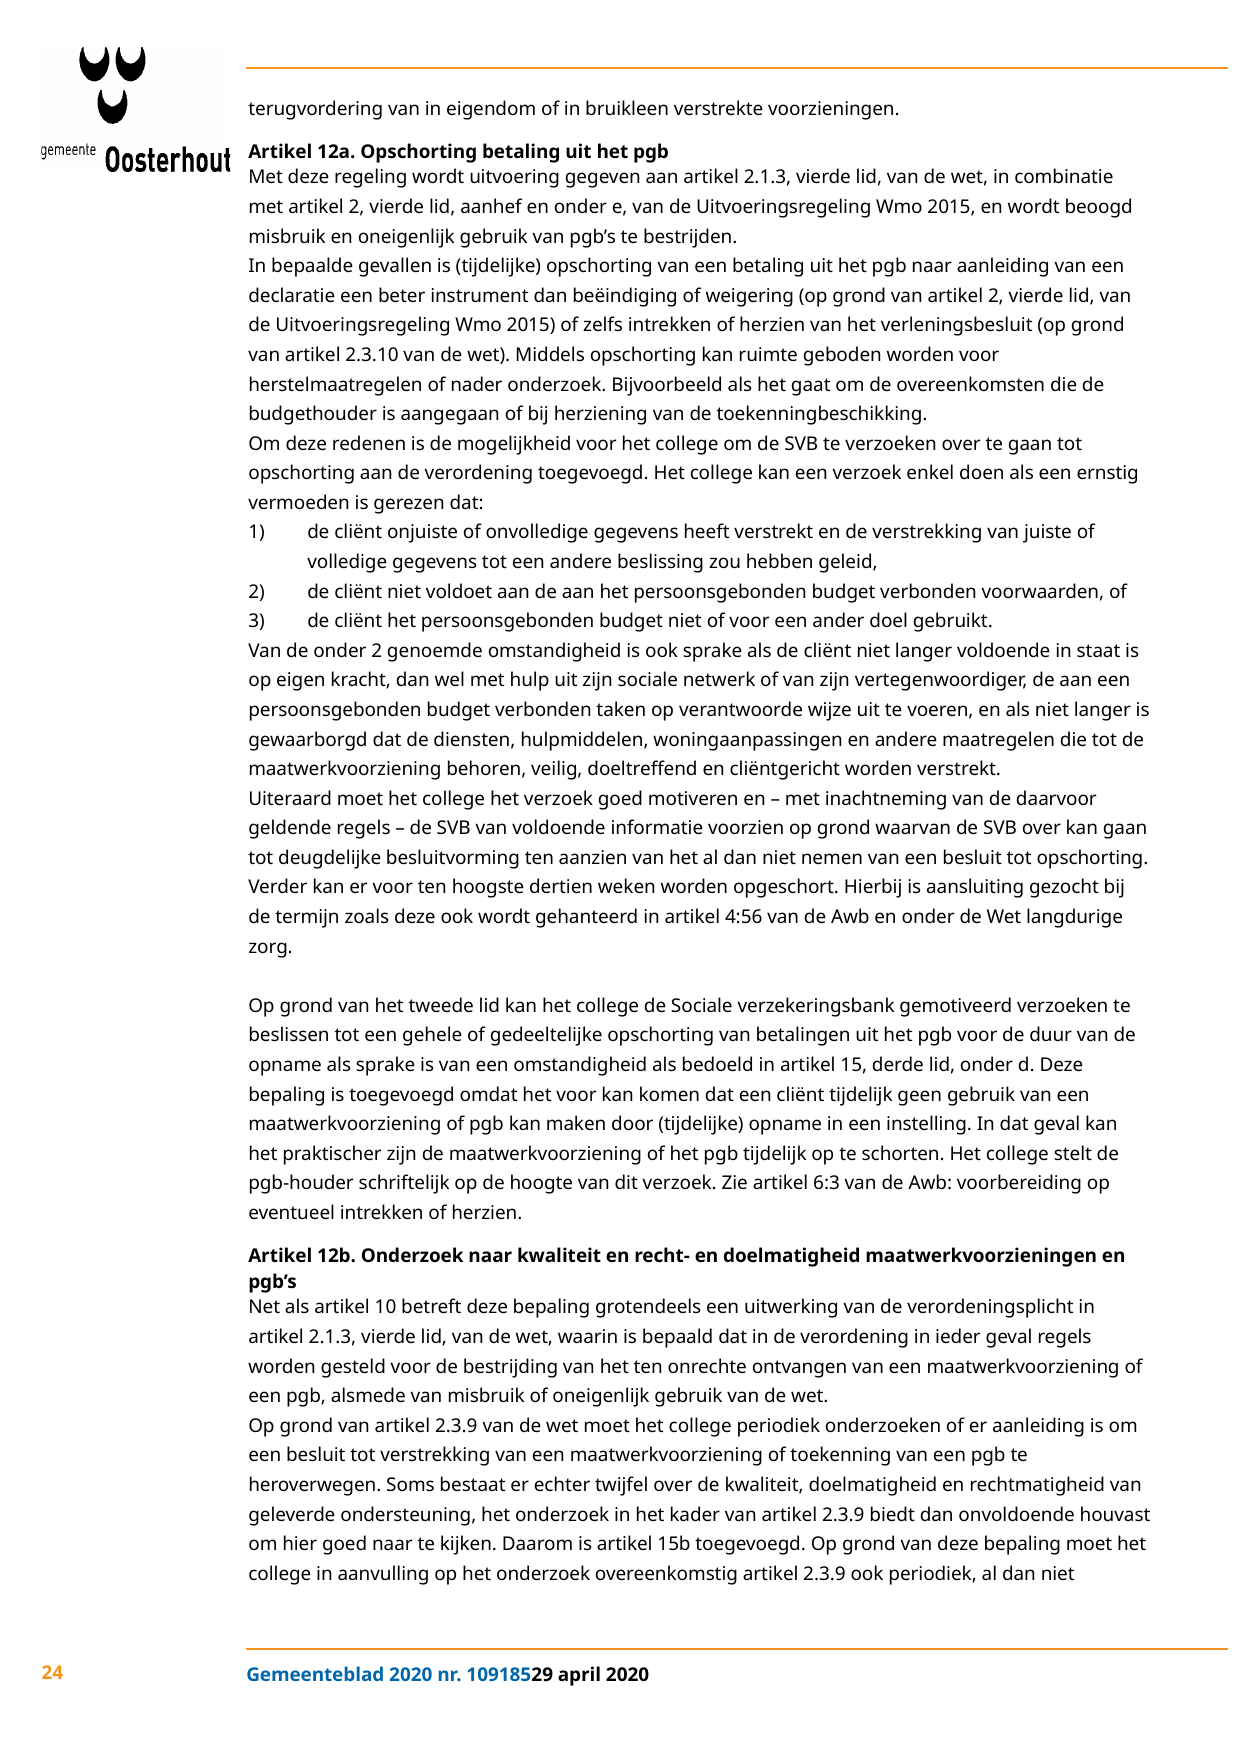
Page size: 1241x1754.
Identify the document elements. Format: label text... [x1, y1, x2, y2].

text Om deze redenen is de mogelijkheid voor het college om de SVB te verzoeken over te gaan tot opschorting aan de verordening toegevoegd. Het college kan een verzoek enkel doen als een ernstig vermoeden is gerezen dat: [248, 430, 1152, 515]
list de cliënt niet voldoet aan de aan het persoonsgebonden budget verbonden voorwaarden, of [248, 578, 1152, 603]
text Op grond van artikel 2.3.9 van de wet moet het college periodiek onderzoeken of er aanleiding is om een besluit tot verstrekking van een maatwerkvoorziening of toekenning van een pgb te heroverwegen. Soms bestaat er echter twijfel over de kwaliteit, doelmatigheid en rechtmatigheid van geleverde ondersteuning, het onderzoek in het kader van artikel 2.3.9 biedt dan onvoldoende houvast om hier goed naar te kijken. Daarom is artikel 15b toegevoegd. Op grond van deze bepaling moet het college in aanvulling op het onderzoek overeenkomstig artikel 2.3.9 ook periodiek, al dan niet [248, 1412, 1152, 1586]
text Uiteraard moet het college het verzoek goed motiveren en – met inachtneming van de daarvoor geldende regels – de SVB van voldoende informatie voorzien op grond waarvan de SVB over kan gaan tot deugdelijke besluitvorming ten aanzien van het al dan niet nemen van een besluit tot opschorting. [248, 785, 1152, 870]
picture [41, 47, 231, 172]
list de cliënt het persoonsgebonden budget niet of voor een ander doel gebruikt. [248, 607, 1152, 633]
text Artikel 12a. Opschorting betaling uit het pgb [248, 138, 1152, 164]
text Op grond van het tweede lid kan het college de Sociale verzekeringsbank gemotiveerd verzoeken te beslissen tot een gehele of gedeeltelijke opschorting van betalingen uit het pgb voor de duur van de opname als sprake is van een omstandigheid als bedoeld in artikel 15, derde lid, onder d. Deze bepaling is toegevoegd omdat het voor kan komen dat een cliënt tijdelijk geen gebruik van een maatwerkvoorziening of pgb kan maken door (tijdelijke) opname in een instelling. In dat geval kan het praktischer zijn de maatwerkvoorziening of het pgb tijdelijk op te schorten. Het college stelt de pgb-houder schriftelijk op de hoogte van dit verzoek. Zie artikel 6:3 van de Awb: voorbereiding op eventueel intrekken of herzien. [248, 992, 1152, 1225]
text Met deze regeling wordt uitvoering gegeven aan artikel 2.1.3, vierde lid, van de wet, in combinatie met artikel 2, vierde lid, aanhef en onder e, van de Uitvoeringsregeling Wmo 2015, en wordt beoogd misbruik en oneigenlijk gebruik van pgb’s te bestrijden. [248, 164, 1152, 248]
text terugvordering van in eigendom of in bruikleen verstrekte voorzieningen. [248, 95, 1152, 121]
text Artikel 12b. Onderzoek naar kwaliteit en recht- en doelmatigheid maatwerkvoorzieningen en pgb’s [248, 1242, 1152, 1294]
text Van de onder 2 genoemde omstandigheid is ook sprake als de cliënt niet langer voldoende in staat is op eigen kracht, dan wel met hulp uit zijn sociale netwerk of van zijn vertegenwoordiger, de aan een persoonsgebonden budget verbonden taken op verantwoorde wijze uit te voeren, en als niet langer is gewaarborgd dat de diensten, hulpmiddelen, woningaanpassingen en andere maatregelen die tot de maatwerkvoorziening behoren, veilig, doeltreffend en cliëntgericht worden verstrekt. [248, 637, 1152, 781]
list de cliënt onjuiste of onvolledige gegevens heeft verstrekt en de verstrekking van juiste of volledige gegevens tot een andere beslissing zou hebben geleid, [248, 519, 1152, 574]
text Verder kan er voor ten hoogste dertien weken worden opgeschort. Hierbij is aansluiting gezocht bij de termijn zoals deze ook wordt gehanteerd in artikel 4:56 van de Awb en onder de Wet langdurige zorg. [248, 874, 1152, 958]
text Net als artikel 10 betreft deze bepaling grotendeels een uitwerking van de verordeningsplicht in artikel 2.1.3, vierde lid, van de wet, waarin is bepaald dat in de verordening in ieder geval regels worden gesteld voor de bestrijding van het ten onrechte ontvangen van een maatwerkvoorziening of een pgb, alsmede van misbruik of oneigenlijk gebruik van de wet. [248, 1294, 1152, 1408]
text In bepaalde gevallen is (tijdelijke) opschorting van een betaling uit het pgb naar aanleiding van een declaratie een beter instrument dan beëindiging of weigering (op grond van artikel 2, vierde lid, van de Uitvoeringsregeling Wmo 2015) of zelfs intrekken of herzien van het verleningsbesluit (op grond van artikel 2.3.10 van de wet). Middels opschorting kan ruimte geboden worden voor herstelmaatregelen of nader onderzoek. Bijvoorbeeld als het gaat om de overeenkomsten die de budgethouder is aangegaan of bij herziening van de toekenningbeschikking. [248, 252, 1152, 426]
